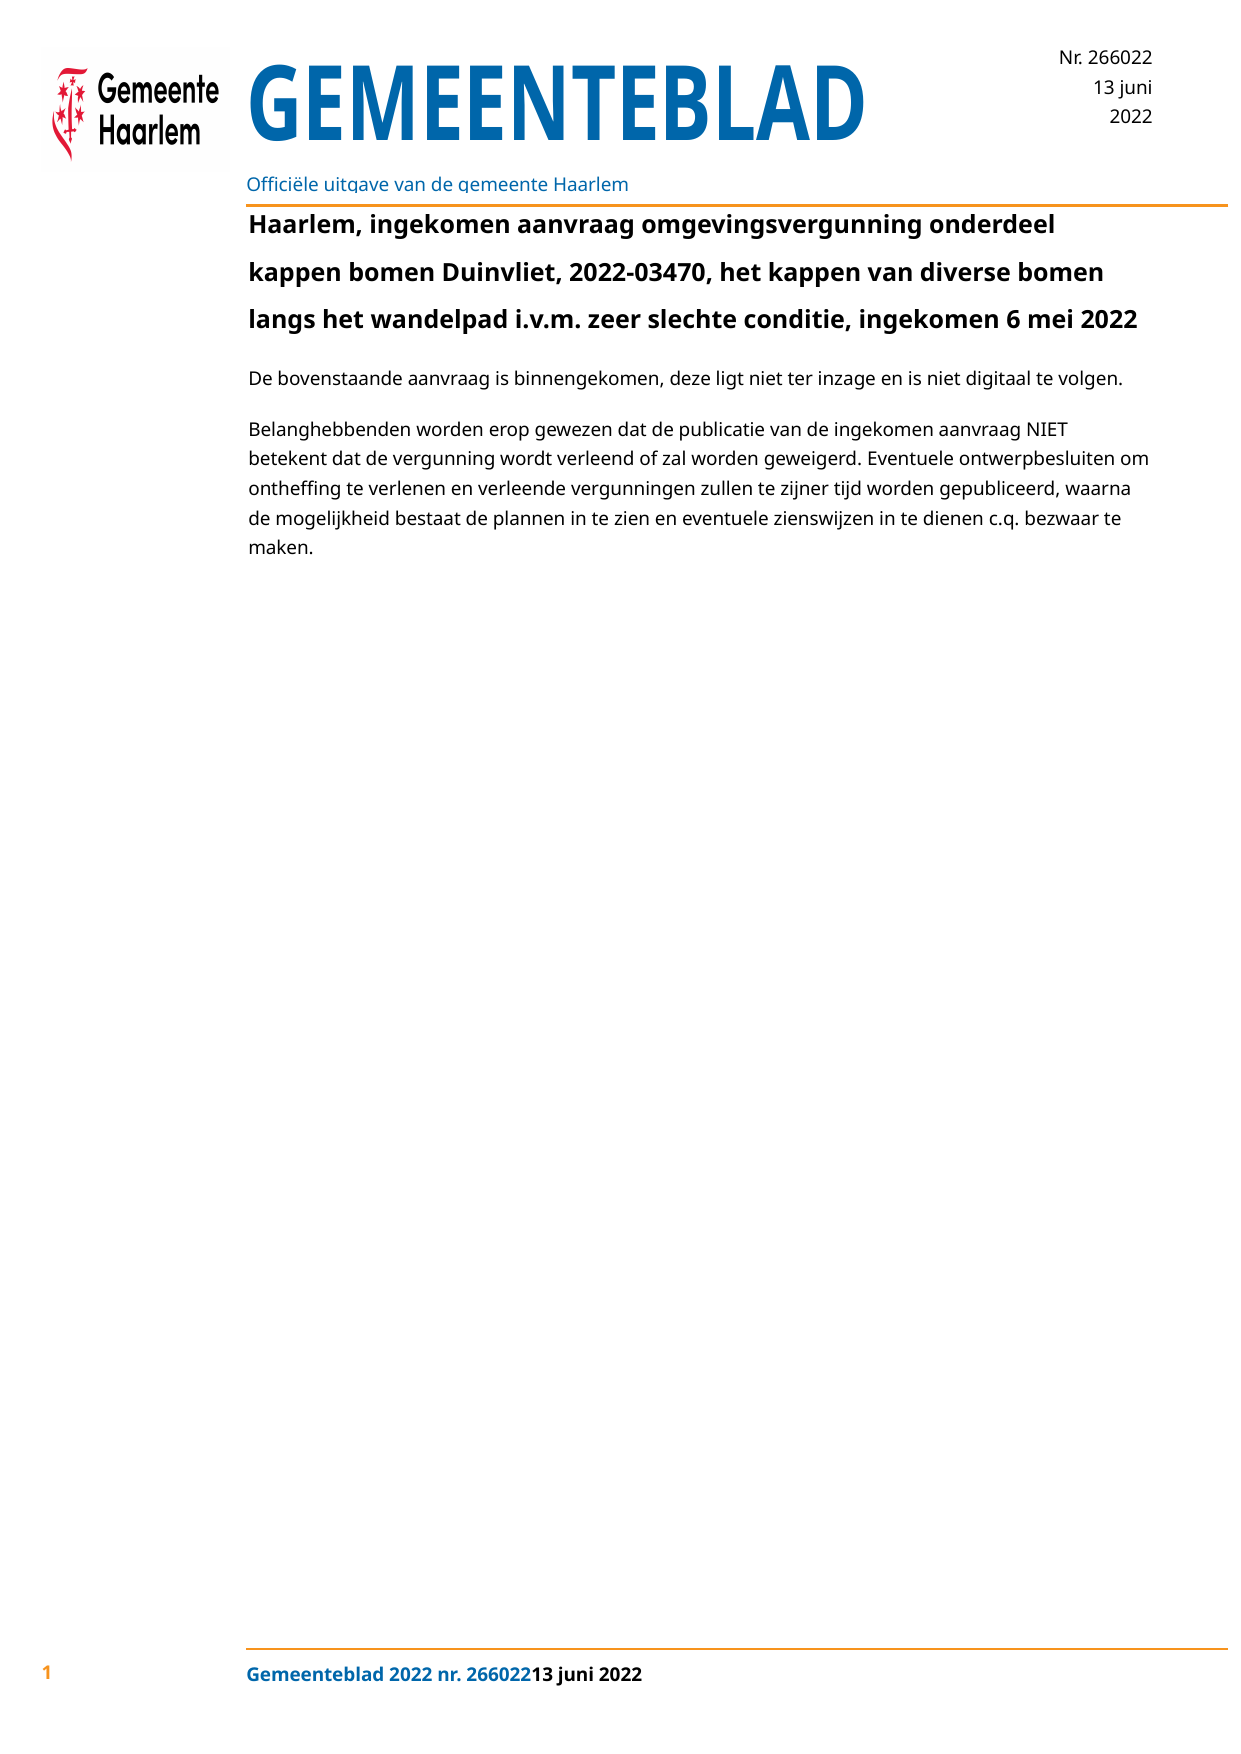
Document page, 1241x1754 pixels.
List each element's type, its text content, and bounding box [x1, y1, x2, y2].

text Haarlem, ingekomen aanvraag omgevingsvergunning onderdeel kappen bomen Duinvliet, 2022-03470, het kappen van diverse bomen langs het wandelpad i.v.m. zeer slechte conditie, ingekomen 6 mei 2022 [248, 207, 1152, 336]
picture [41, 47, 231, 172]
text Belanghebbenden worden erop gewezen dat de publicatie van de ingekomen aanvraag NIET betekent dat de vergunning wordt verleend of zal worden geweigerd. Eventuele ontwerpbesluiten om ontheffing te verlenen en verleende vergunningen zullen te zijner tijd worden gepubliceerd, waarna de mogelijkheid bestaat de plannen in te zien en eventuele zienswijzen in te dienen c.q. bezwaar te maken. [248, 416, 1152, 560]
text De bovenstaande aanvraag is binnengekomen, deze ligt niet ter inzage en is niet digitaal te volgen. [248, 366, 1152, 391]
